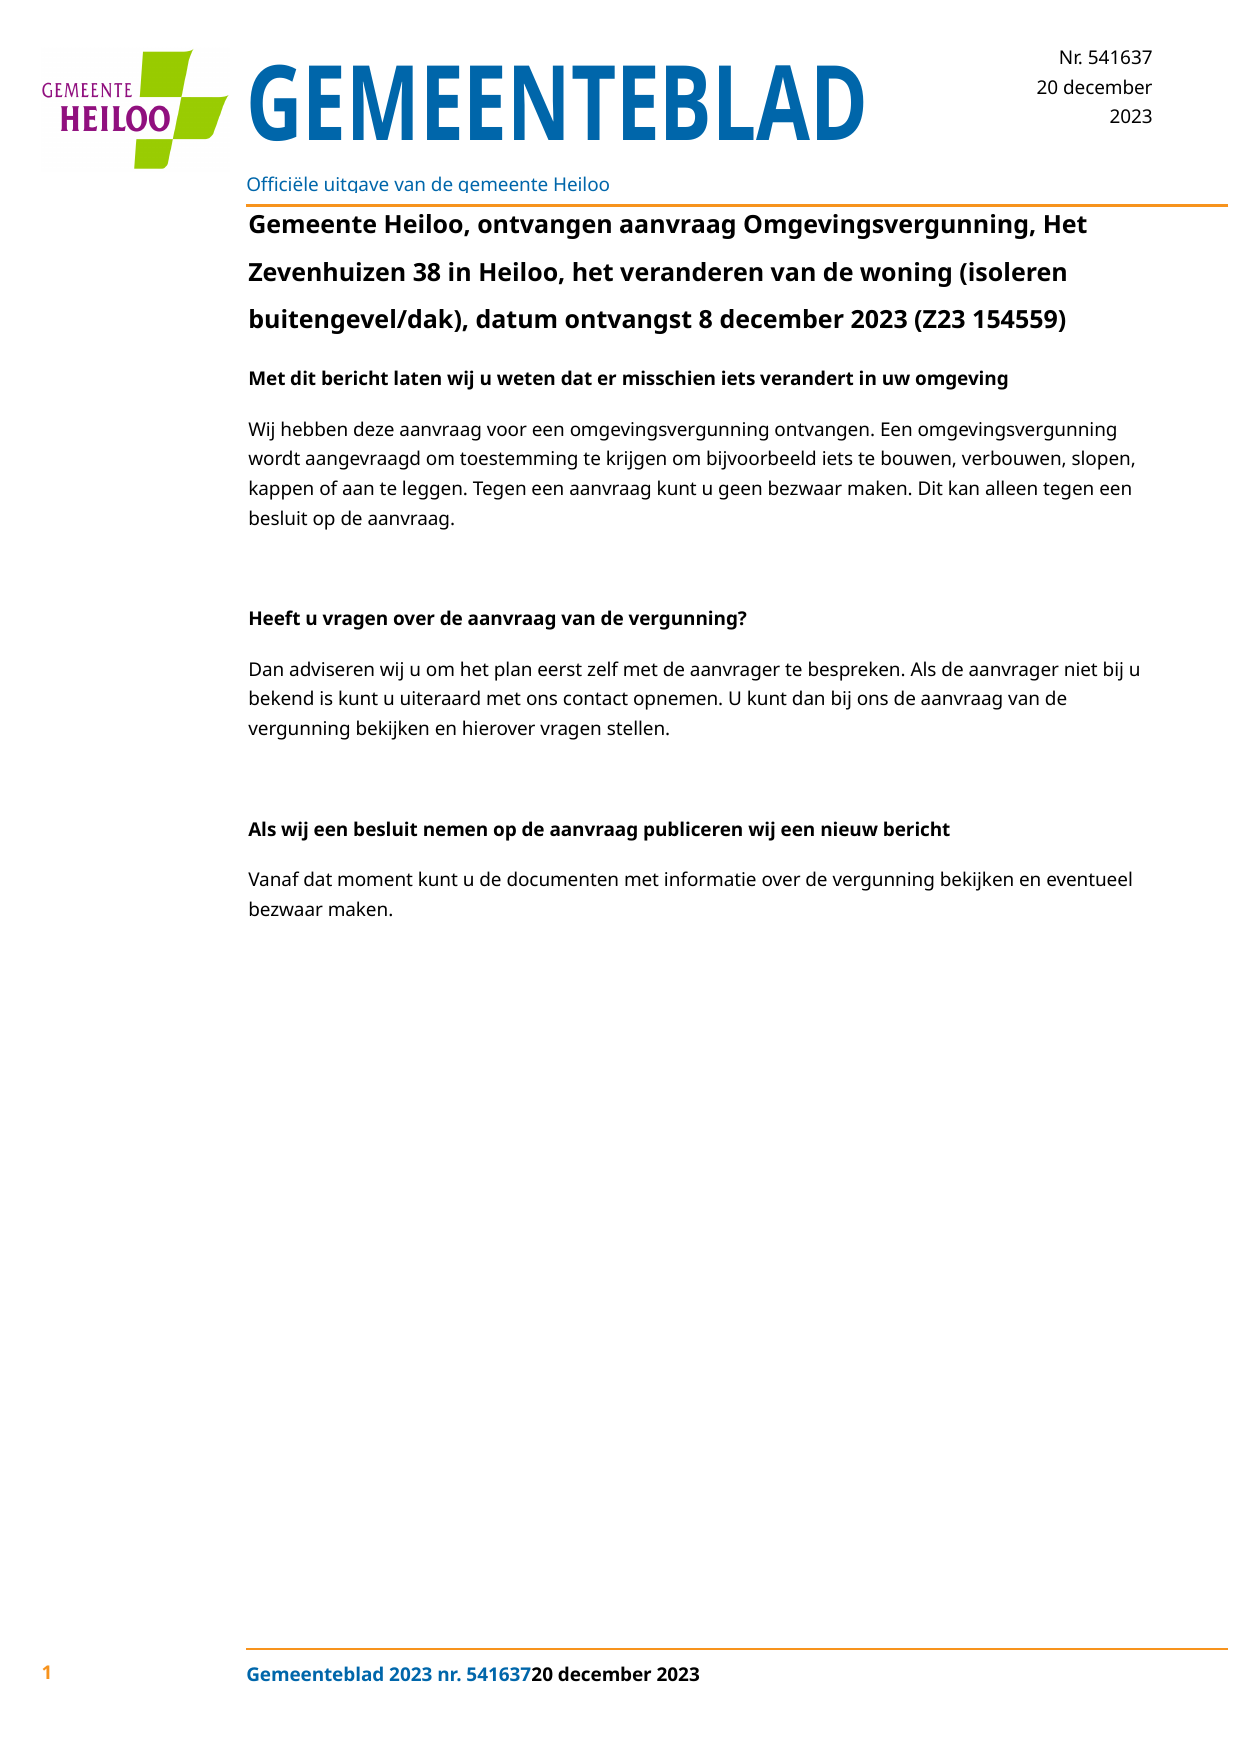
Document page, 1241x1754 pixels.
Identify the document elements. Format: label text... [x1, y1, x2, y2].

text Heeft u vragen over de aanvraag van de vergunning? [248, 606, 1152, 631]
text Gemeente Heiloo, ontvangen aanvraag Omgevingsvergunning, Het Zevenhuizen 38 in Heiloo, het veranderen van de woning (isoleren buitengevel/dak), datum ontvangst 8 december 2023 (Z23 154559) [248, 207, 1152, 336]
text Dan adviseren wij u om het plan eerst zelf met de aanvrager te bespreken. Als de aanvrager niet bij u bekend is kunt u uiteraard met ons contact opnemen. U kunt dan bij ons de aanvraag van de vergunning bekijken en hierover vragen stellen. [248, 656, 1152, 741]
text Met dit bericht laten wij u weten dat er misschien iets verandert in uw omgeving [248, 366, 1152, 391]
picture [41, 47, 231, 172]
text Als wij een besluit nemen op de aanvraag publiceren wij een nieuw bericht [248, 816, 1152, 842]
text Vanaf dat moment kunt u de documenten met informatie over de vergunning bekijken en eventueel bezwaar maken. [248, 866, 1152, 922]
text Wij hebben deze aanvraag voor een omgevingsvergunning ontvangen. Een omgevingsvergunning wordt aangevraagd om toestemming te krijgen om bijvoorbeeld iets te bouwen, verbouwen, slopen, kappen of aan te leggen. Tegen een aanvraag kunt u geen bezwaar maken. Dit kan alleen tegen een besluit op de aanvraag. [248, 416, 1152, 530]
